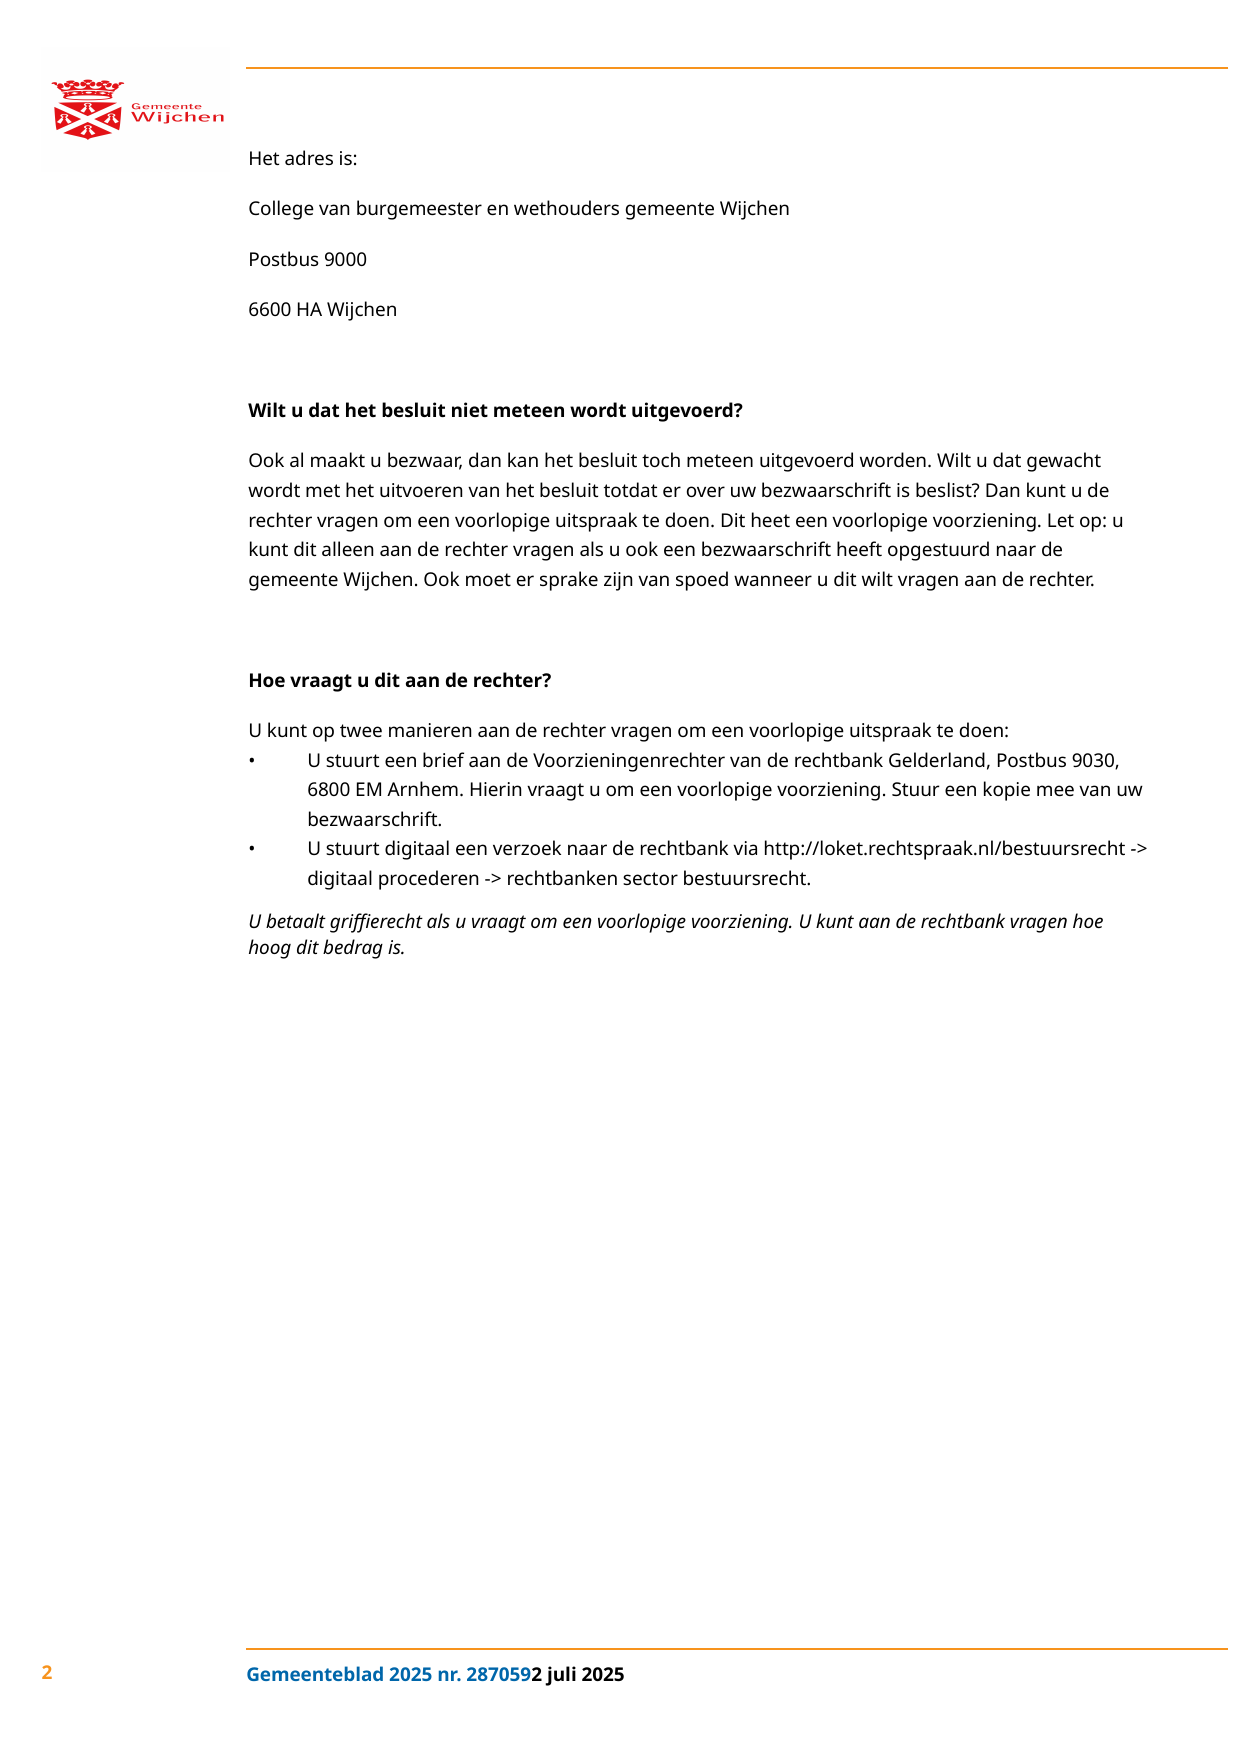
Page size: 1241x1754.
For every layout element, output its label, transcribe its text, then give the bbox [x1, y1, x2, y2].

text 6600 HA Wijchen [248, 296, 1152, 322]
list U stuurt digitaal een verzoek naar de rechtbank via http://loket.rechtspraak.nl/bestuursrecht -> digitaal procederen -> rechtbanken sector bestuursrecht. [248, 836, 1152, 891]
text Postbus 9000 [248, 246, 1152, 272]
list U stuurt een brief aan de Voorzieningenrechter van de rechtbank Gelderland, Postbus 9030, 6800 EM Arnhem. Hierin vraagt u om een voorlopige voorziening. Stuur een kopie mee van uw bezwaarschrift. [248, 747, 1152, 832]
text U betaalt griffierecht als u vraagt om een voorlopige voorziening. U kunt aan de rechtbank vragen hoe hoog dit bedrag is. [248, 908, 1152, 960]
text Ook al maakt u bezwaar, dan kan het besluit toch meteen uitgevoerd worden. Wilt u dat gewacht wordt met het uitvoeren van het besluit totdat er over uw bezwaarschrift is beslist? Dan kunt u de rechter vragen om een voorlopige uitspraak te doen. Dit heet een voorlopige voorziening. Let op: u kunt dit alleen aan de rechter vragen als u ook een bezwaarschrift heeft opgestuurd naar de gemeente Wijchen. Ook moet er sprake zijn van spoed wanneer u dit wilt vragen aan de rechter. [248, 448, 1152, 592]
text Hoe vraagt u dit aan de rechter? [248, 667, 1152, 693]
text Wilt u dat het besluit niet meteen wordt uitgevoerd? [248, 397, 1152, 423]
text Het adres is: [248, 145, 1152, 171]
picture [41, 47, 231, 172]
text College van burgemeester en wethouders gemeente Wijchen [248, 196, 1152, 221]
text U kunt op twee manieren aan de rechter vragen om een voorlopige uitspraak te doen: [248, 717, 1152, 743]
